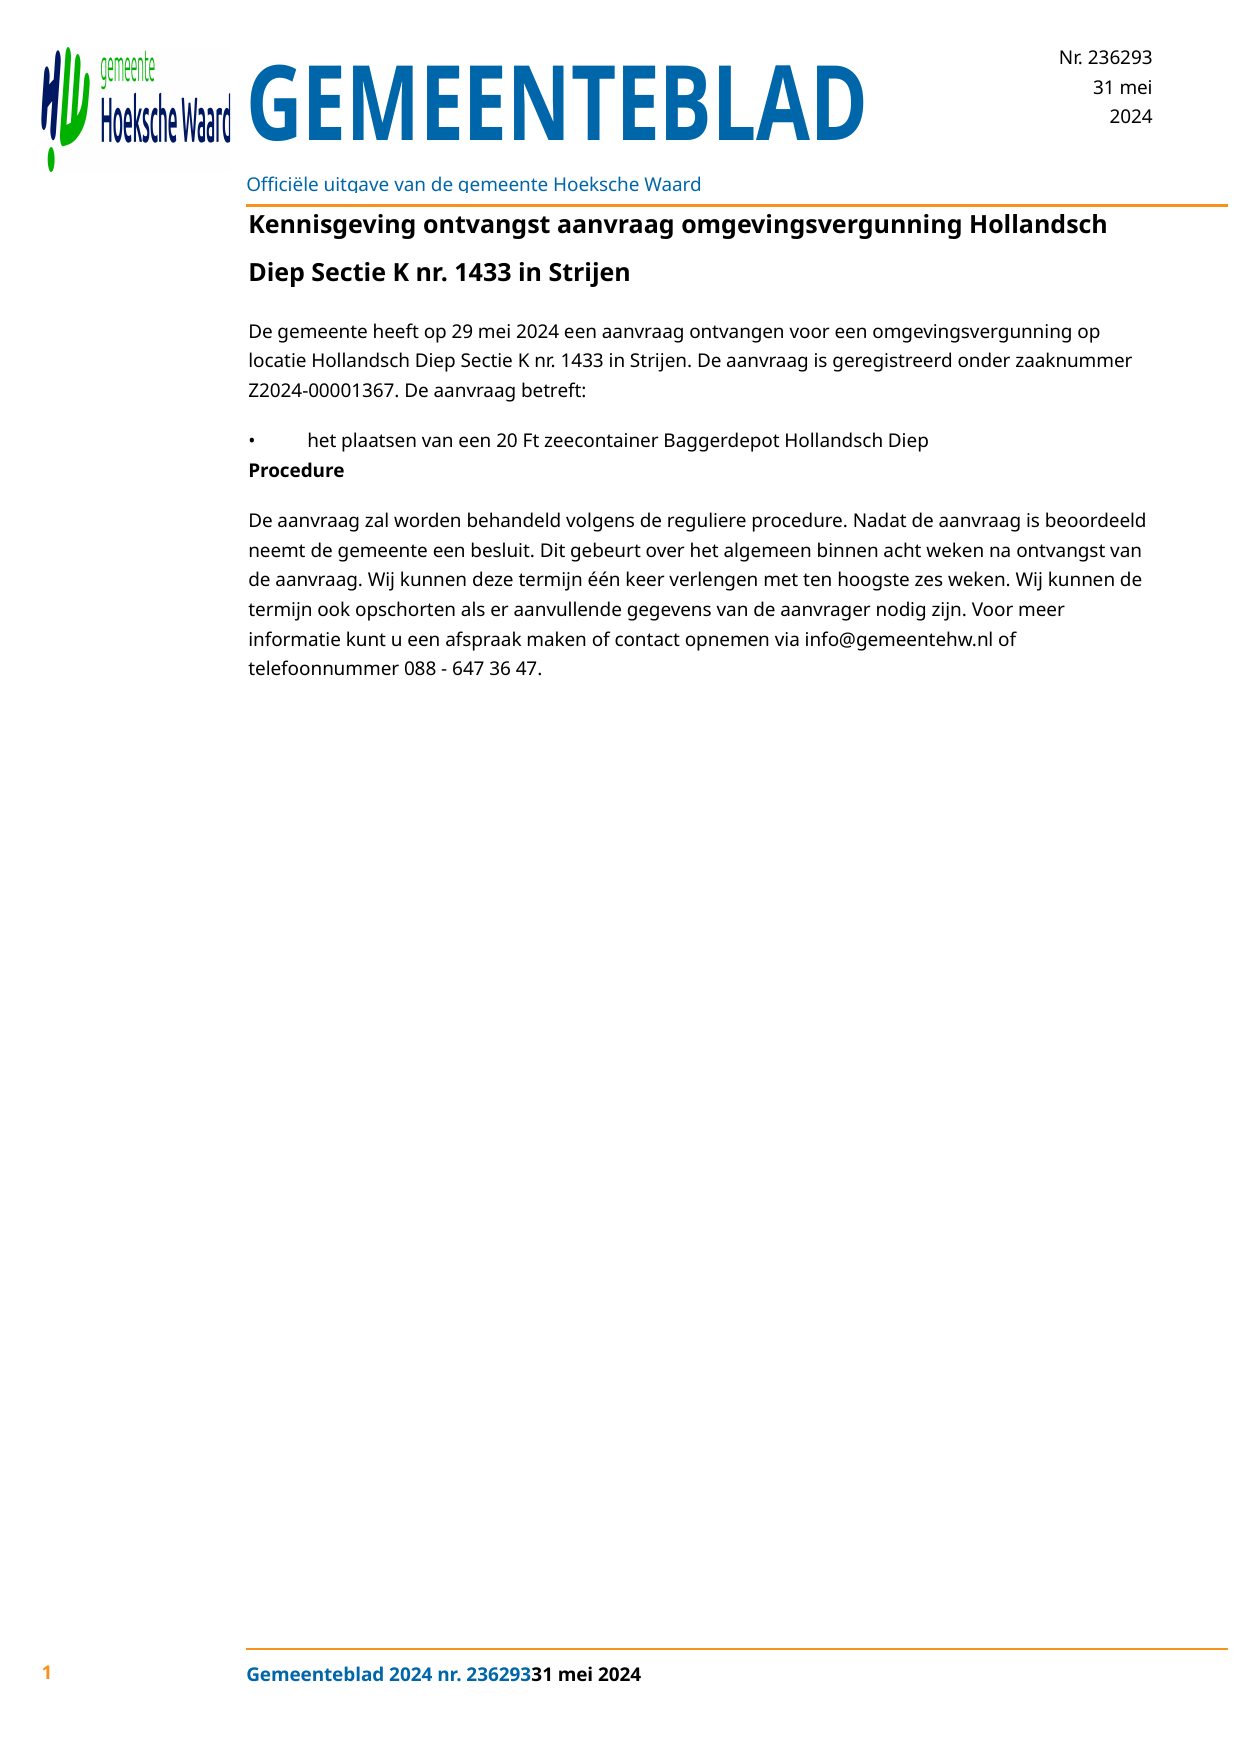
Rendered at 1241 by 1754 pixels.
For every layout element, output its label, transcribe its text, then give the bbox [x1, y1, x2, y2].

list het plaatsen van een 20 Ft zeecontainer Baggerdepot Hollandsch Diep [248, 427, 1152, 453]
text De aanvraag zal worden behandeld volgens de reguliere procedure. Nadat de aanvraag is beoordeeld neemt de gemeente een besluit. Dit gebeurt over het algemeen binnen acht weken na ontvangst van de aanvraag. Wij kunnen deze termijn één keer verlengen met ten hoogste zes weken. Wij kunnen de termijn ook opschorten als er aanvullende gegevens van de aanvrager nodig zijn. Voor meer informatie kunt u een afspraak maken of contact opnemen via info@gemeentehw.nl of telefoonnummer 088 - 647 36 47. [248, 507, 1152, 681]
text Kennisgeving ontvangst aanvraag omgevingsvergunning Hollandsch Diep Sectie K nr. 1433 in Strijen [248, 207, 1152, 288]
text De gemeente heeft op 29 mei 2024 een aanvraag ontvangen voor een omgevingsvergunning op locatie Hollandsch Diep Sectie K nr. 1433 in Strijen. De aanvraag is geregistreerd onder zaaknummer Z2024-00001367. De aanvraag betreft: [248, 318, 1152, 403]
picture [41, 47, 231, 172]
text Procedure [248, 457, 1152, 483]
